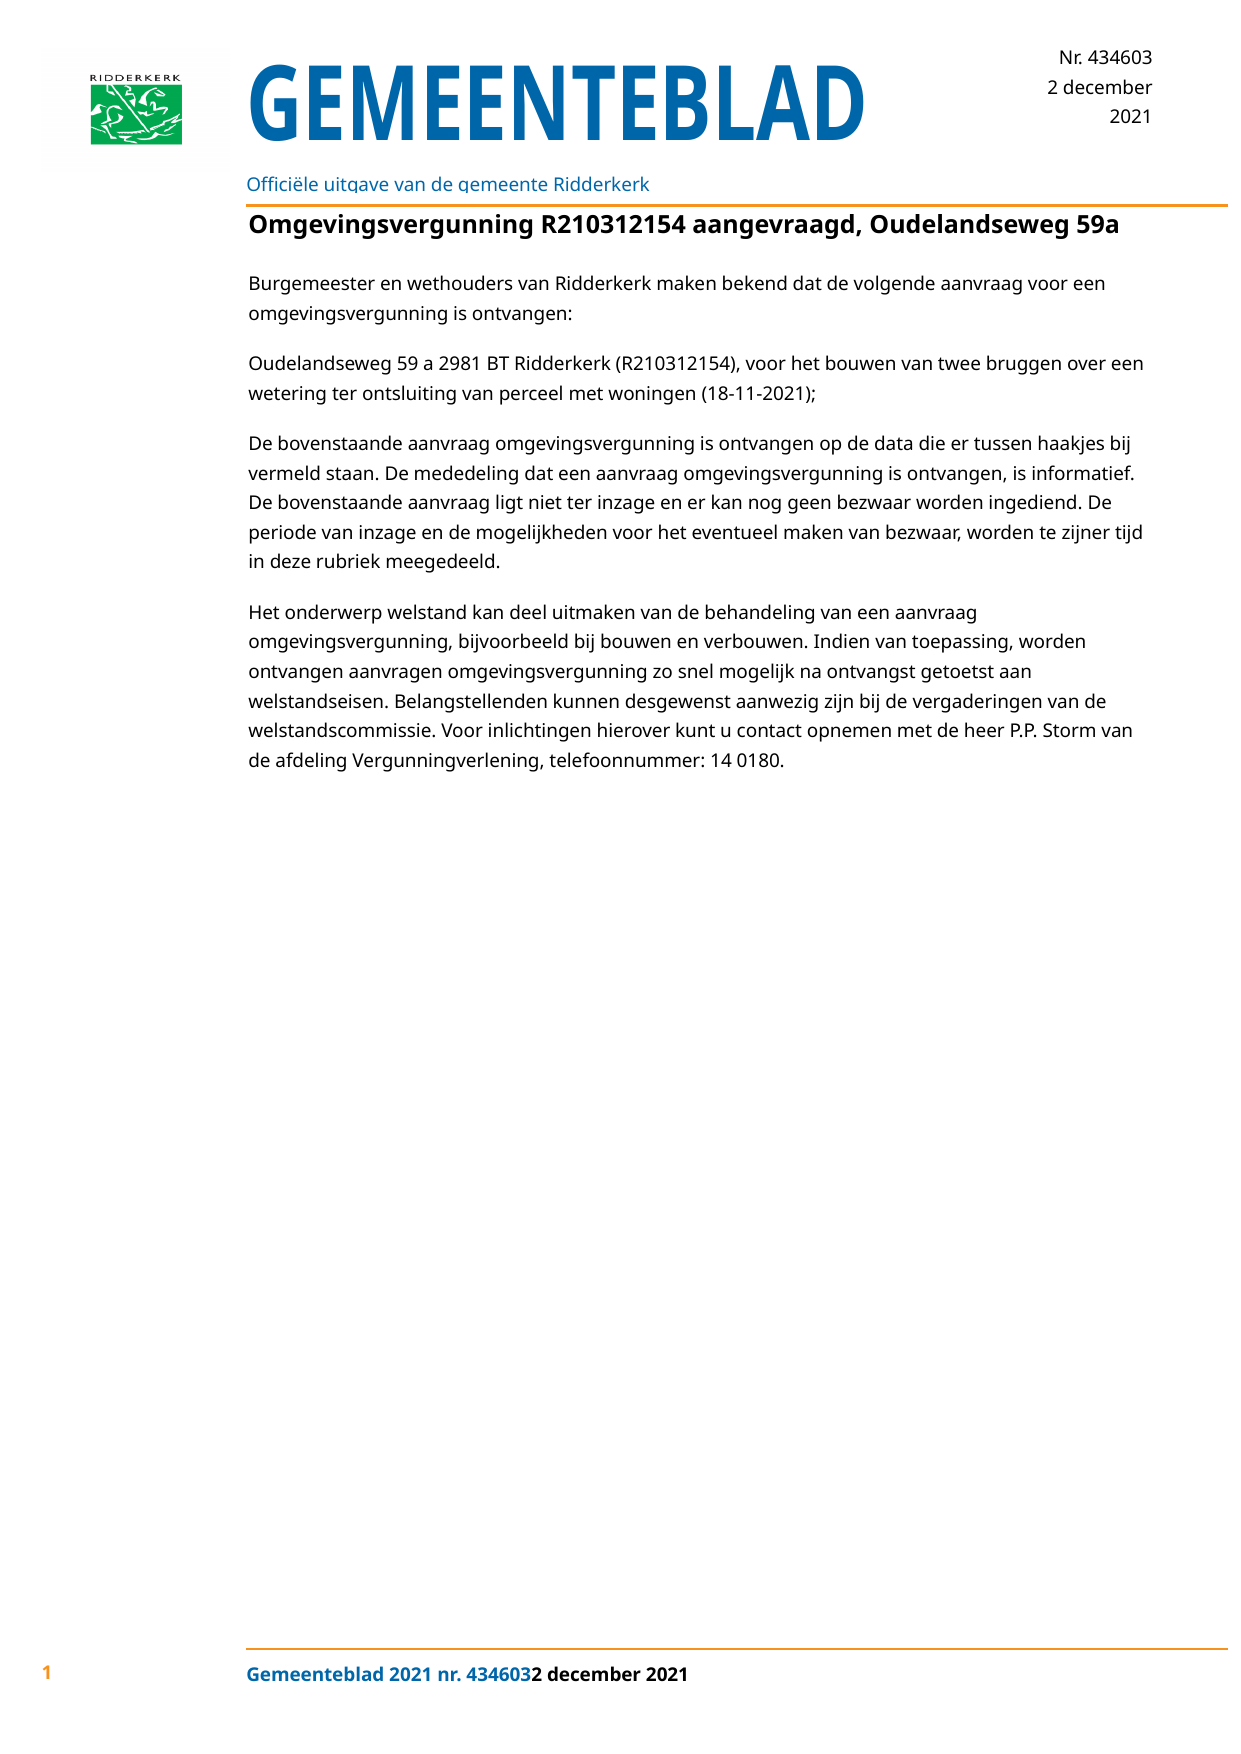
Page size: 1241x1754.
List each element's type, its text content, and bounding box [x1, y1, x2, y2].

text De bovenstaande aanvraag omgevingsvergunning is ontvangen op de data die er tussen haakjes bij vermeld staan. De mededeling dat een aanvraag omgevingsvergunning is ontvangen, is informatief. De bovenstaande aanvraag ligt niet ter inzage en er kan nog geen bezwaar worden ingediend. De periode van inzage en de mogelijkheden voor het eventueel maken van bezwaar, worden te zijner tijd in deze rubriek meegedeeld. [248, 430, 1152, 574]
text Burgemeester en wethouders van Ridderkerk maken bekend dat de volgende aanvraag voor een omgevingsvergunning is ontvangen: [248, 270, 1152, 326]
text Het onderwerp welstand kan deel uitmaken van de behandeling van een aanvraag omgevingsvergunning, bijvoorbeeld bij bouwen en verbouwen. Indien van toepassing, worden ontvangen aanvragen omgevingsvergunning zo snel mogelijk na ontvangst getoetst aan welstandseisen. Belangstellenden kunnen desgewenst aanwezig zijn bij de vergaderingen van de welstandscommissie. Voor inlichtingen hierover kunt u contact opnemen met de heer P.P. Storm van de afdeling Vergunningverlening, telefoonnummer: 14 0180. [248, 599, 1152, 773]
text Omgevingsvergunning R210312154 aangevraagd, Oudelandseweg 59a [248, 207, 1152, 241]
text Oudelandseweg 59 a 2981 BT Ridderkerk (R210312154), voor het bouwen van twee bruggen over een wetering ter ontsluiting van perceel met woningen (18-11-2021); [248, 350, 1152, 406]
picture [41, 47, 231, 172]
